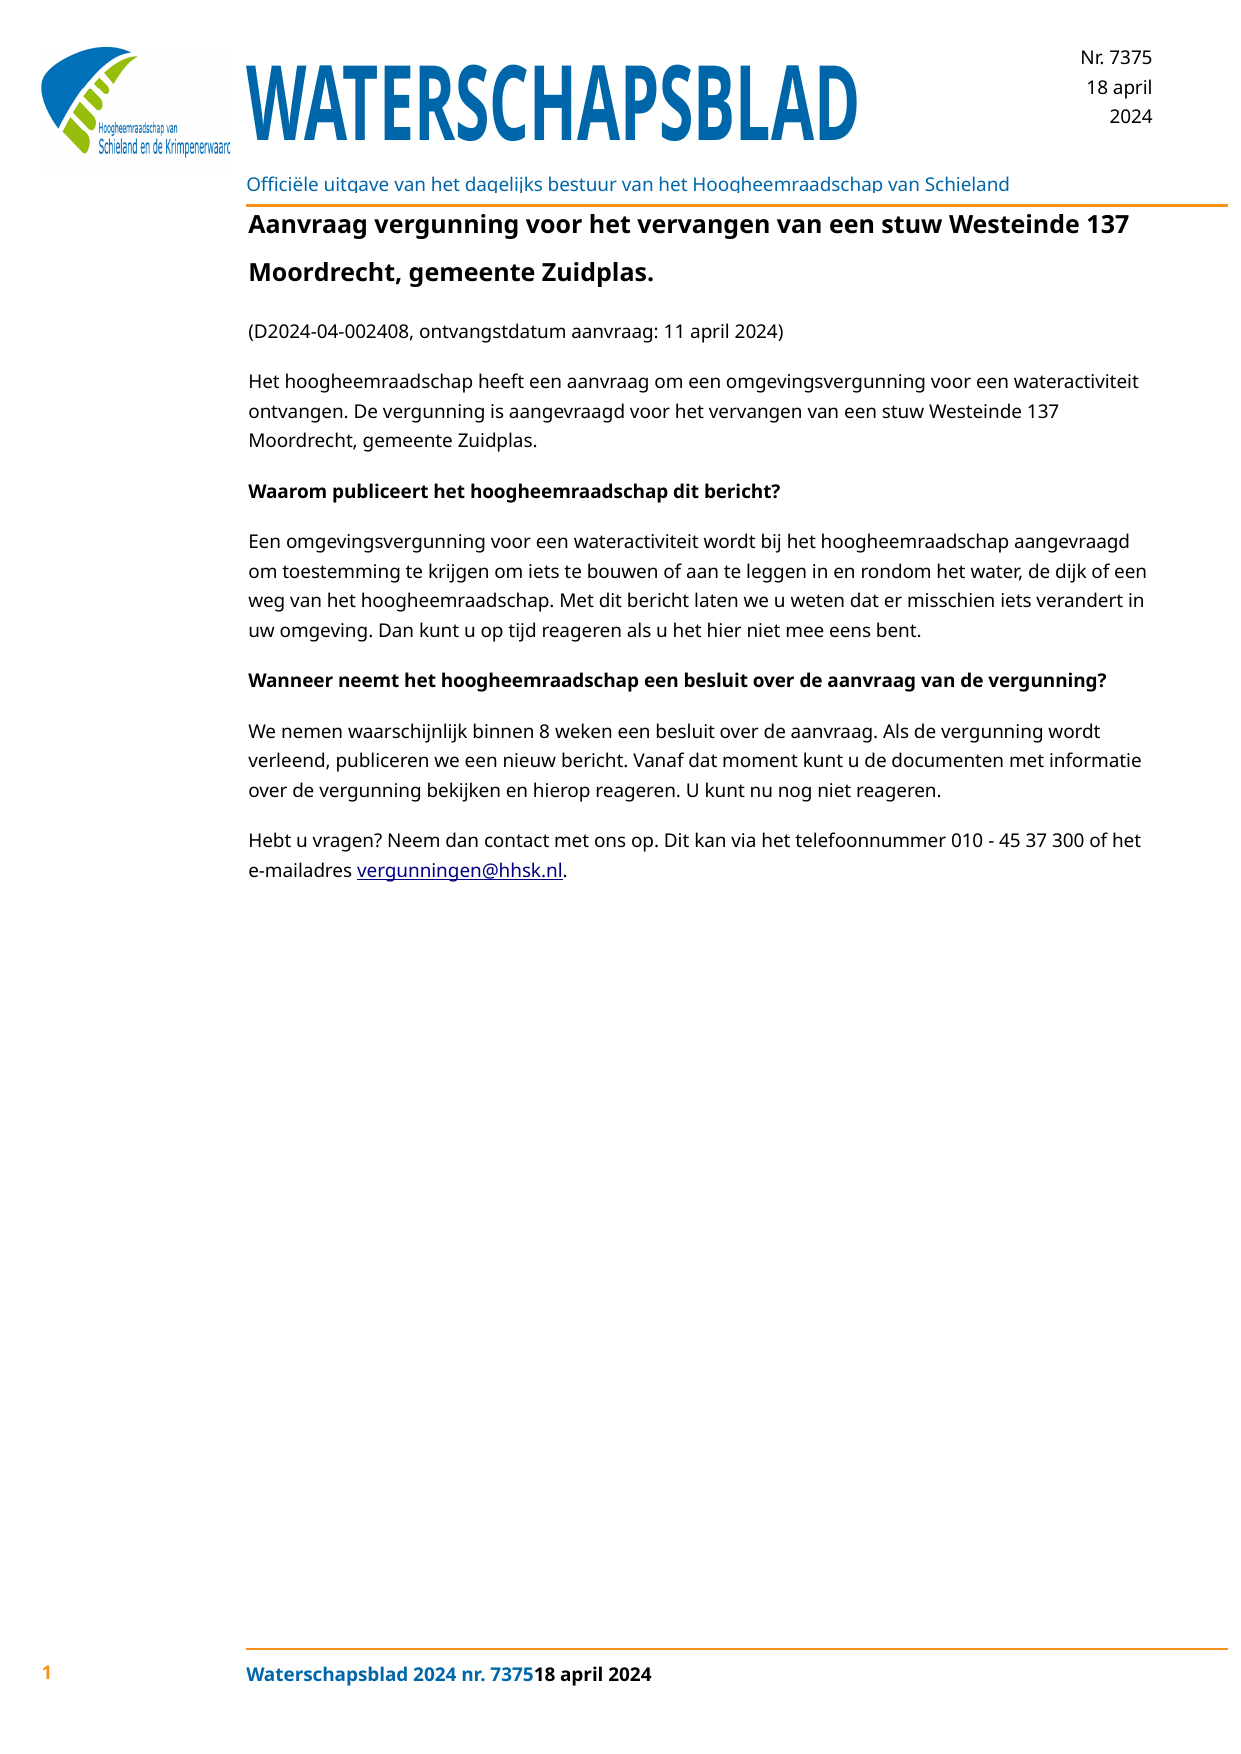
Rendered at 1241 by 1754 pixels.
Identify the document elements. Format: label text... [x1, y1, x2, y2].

picture [41, 47, 231, 172]
text Een omgevingsvergunning voor een wateractiviteit wordt bij het hoogheemraadschap aangevraagd om toestemming te krijgen om iets te bouwen of aan te leggen in en rondom het water, de dijk of een weg van het hoogheemraadschap. Met dit bericht laten we u weten dat er misschien iets verandert in uw omgeving. Dan kunt u op tijd reageren als u het hier niet mee eens bent. [248, 528, 1152, 643]
text (D2024-04-002408, ontvangstdatum aanvraag: 11 april 2024) [248, 318, 1152, 344]
text We nemen waarschijnlijk binnen 8 weken een besluit over de aanvraag. Als de vergunning wordt verleend, publiceren we een nieuw bericht. Vanaf dat moment kunt u de documenten met informatie over de vergunning bekijken en hierop reageren. U kunt nu nog niet reageren. [248, 718, 1152, 803]
text Wanneer neemt het hoogheemraadschap een besluit over de aanvraag van de vergunning? [248, 667, 1152, 693]
text Hebt u vragen? Neem dan contact met ons op. Dit kan via het telefoonnummer 010 - 45 37 300 of het e-mailadres vergunningen@hhsk.nl. [248, 827, 1152, 883]
text Waarom publiceert het hoogheemraadschap dit bericht? [248, 478, 1152, 504]
text Aanvraag vergunning voor het vervangen van een stuw Westeinde 137 Moordrecht, gemeente Zuidplas. [248, 207, 1152, 288]
text Het hoogheemraadschap heeft een aanvraag om een omgevingsvergunning voor een wateractiviteit ontvangen. De vergunning is aangevraagd voor het vervangen van een stuw Westeinde 137 Moordrecht, gemeente Zuidplas. [248, 368, 1152, 453]
